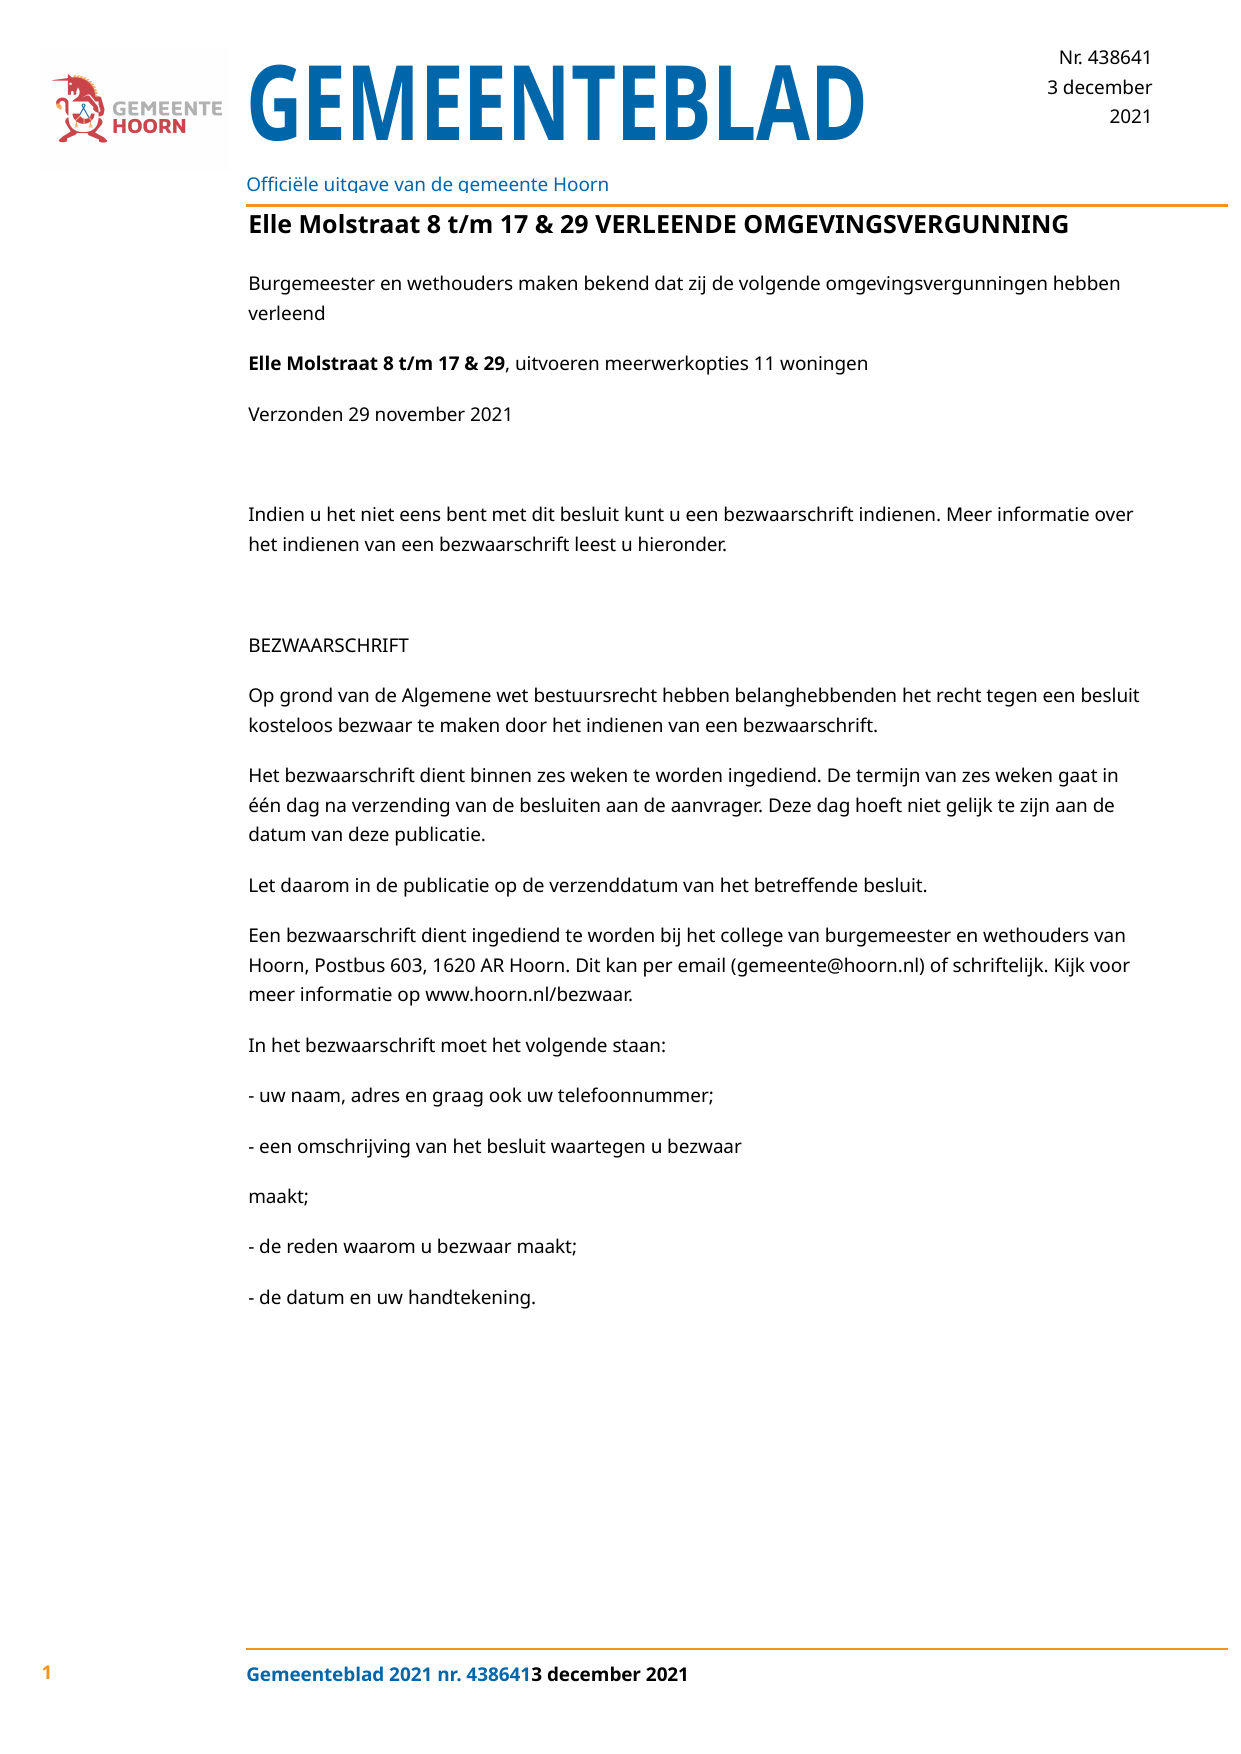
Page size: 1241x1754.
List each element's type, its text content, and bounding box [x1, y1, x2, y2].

text Burgemeester en wethouders maken bekend dat zij de volgende omgevingsvergunningen hebben verleend [248, 270, 1152, 326]
text Let daarom in de publicatie op de verzenddatum van het betreffende besluit. [248, 872, 1152, 898]
text Indien u het niet eens bent met dit besluit kunt u een bezwaarschrift indienen. Meer informatie over het indienen van een bezwaarschrift leest u hieronder. [248, 502, 1152, 557]
text In het bezwaarschrift moet het volgende staan: [248, 1032, 1152, 1058]
text Elle Molstraat 8 t/m 17 & 29 VERLEENDE OMGEVINGSVERGUNNING [248, 207, 1152, 241]
text Verzonden 29 november 2021 [248, 401, 1152, 426]
text - de reden waarom u bezwaar maakt; [248, 1234, 1152, 1259]
text Een bezwaarschrift dient ingediend te worden bij het college van burgemeester en wethouders van Hoorn, Postbus 603, 1620 AR Hoorn. Dit kan per email (gemeente@hoorn.nl) of schriftelijk. Kijk voor meer informatie op www.hoorn.nl/bezwaar. [248, 922, 1152, 1007]
text - een omschrijving van het besluit waartegen u bezwaar [248, 1133, 1152, 1158]
text - uw naam, adres en graag ook uw telefoonnummer; [248, 1082, 1152, 1108]
text Op grond van de Algemene wet bestuursrecht hebben belanghebbenden het recht tegen een besluit kosteloos bezwaar te maken door het indienen van een bezwaarschrift. [248, 682, 1152, 738]
text Het bezwaarschrift dient binnen zes weken te worden ingediend. De termijn van zes weken gaat in één dag na verzending van de besluiten aan de aanvrager. Deze dag hoeft niet gelijk te zijn aan de datum van deze publicatie. [248, 762, 1152, 847]
text BEZWAARSCHRIFT [248, 632, 1152, 658]
picture [41, 47, 231, 172]
text maakt; [248, 1183, 1152, 1209]
text - de datum en uw handtekening. [248, 1284, 1152, 1310]
text Elle Molstraat 8 t/m 17 & 29, uitvoeren meerwerkopties 11 woningen [248, 350, 1152, 376]
